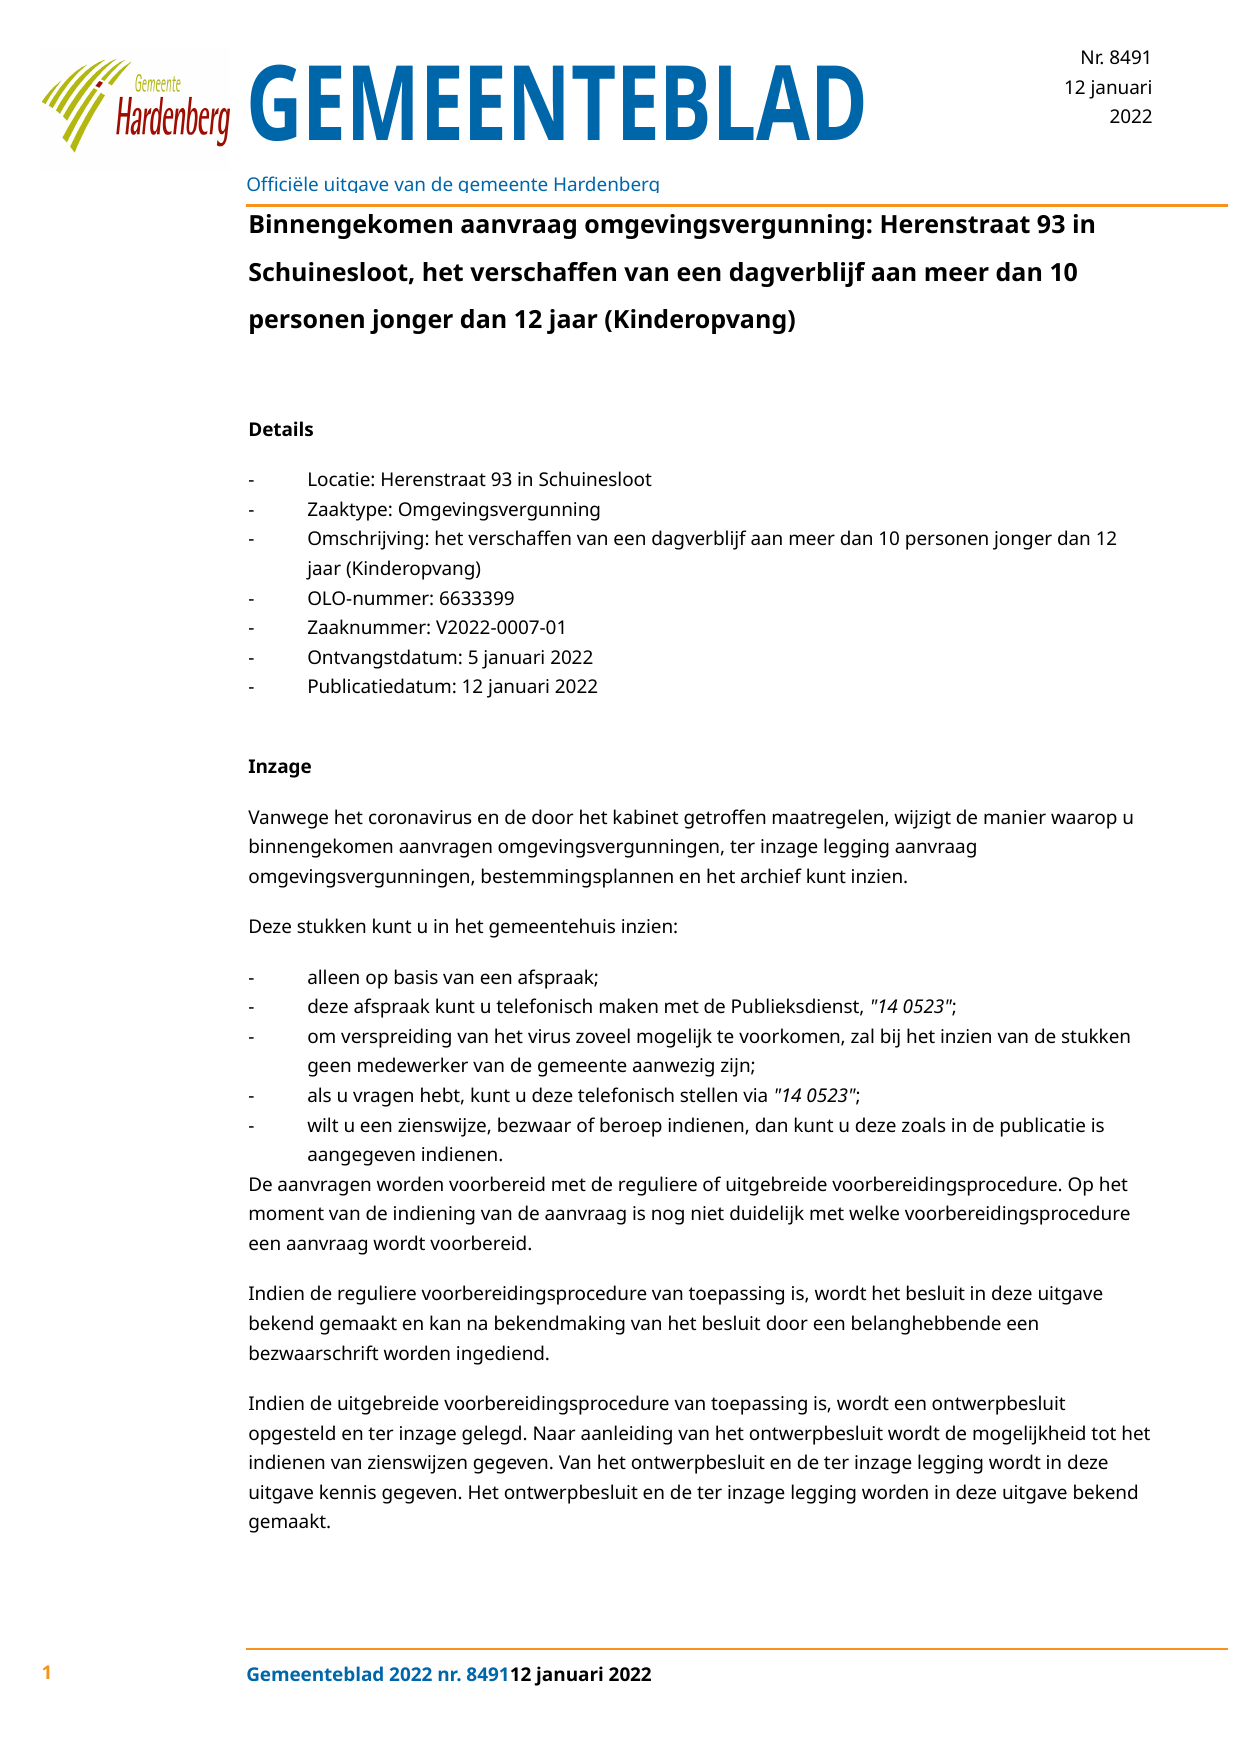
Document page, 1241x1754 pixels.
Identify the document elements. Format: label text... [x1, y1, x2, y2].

list om verspreiding van het virus zoveel mogelijk te voorkomen, zal bij het inzien van de stukken geen medewerker van de gemeente aanwezig zijn; [248, 1023, 1152, 1078]
text Binnengekomen aanvraag omgevingsvergunning: Herenstraat 93 in Schuinesloot, het verschaffen van een dagverblijf aan meer dan 10 personen jonger dan 12 jaar (Kinderopvang) [248, 207, 1152, 336]
list Omschrijving: het verschaffen van een dagverblijf aan meer dan 10 personen jonger dan 12 jaar (Kinderopvang) [248, 526, 1152, 581]
list wilt u een zienswijze, bezwaar of beroep indienen, dan kunt u deze zoals in de publicatie is aangegeven indienen. [248, 1112, 1152, 1167]
picture [41, 47, 231, 172]
text Indien de reguliere voorbereidingsprocedure van toepassing is, wordt het besluit in deze uitgave bekend gemaakt en kan na bekendmaking van het besluit door een belanghebbende een bezwaarschrift worden ingediend. [248, 1281, 1152, 1365]
list Zaaknummer: V2022-0007-01 [248, 614, 1152, 640]
text Inzage [248, 753, 1152, 779]
list Publicatiedatum: 12 januari 2022 [248, 673, 1152, 699]
text Vanwege het coronavirus en de door het kabinet getroffen maatregelen, wijzigt de manier waarop u binnengekomen aanvragen omgevingsvergunningen, ter inzage legging aanvraag omgevingsvergunningen, bestemmingsplannen en het archief kunt inzien. [248, 804, 1152, 889]
text Details [248, 416, 1152, 442]
text Deze stukken kunt u in het gemeentehuis inzien: [248, 913, 1152, 939]
list Locatie: Herenstraat 93 in Schuinesloot [248, 466, 1152, 492]
list OLO-nummer: 6633399 [248, 585, 1152, 610]
list als u vragen hebt, kunt u deze telefonisch stellen via "14 0523"; [248, 1082, 1152, 1108]
list alleen op basis van een afspraak; [248, 964, 1152, 989]
list deze afspraak kunt u telefonisch maken met de Publieksdienst, "14 0523"; [248, 993, 1152, 1019]
text De aanvragen worden voorbereid met de reguliere of uitgebreide voorbereidingsprocedure. Op het moment van de indiening van de aanvraag is nog niet duidelijk met welke voorbereidingsprocedure een aanvraag wordt voorbereid. [248, 1171, 1152, 1256]
list Ontvangstdatum: 5 januari 2022 [248, 644, 1152, 669]
text Indien de uitgebreide voorbereidingsprocedure van toepassing is, wordt een ontwerpbesluit opgesteld en ter inzage gelegd. Naar aanleiding van het ontwerpbesluit wordt de mogelijkheid tot het indienen van zienswijzen gegeven. Van het ontwerpbesluit en de ter inzage legging wordt in deze uitgave kennis gegeven. Het ontwerpbesluit en de ter inzage legging worden in deze uitgave bekend gemaakt. [248, 1390, 1152, 1534]
list Zaaktype: Omgevingsvergunning [248, 496, 1152, 522]
